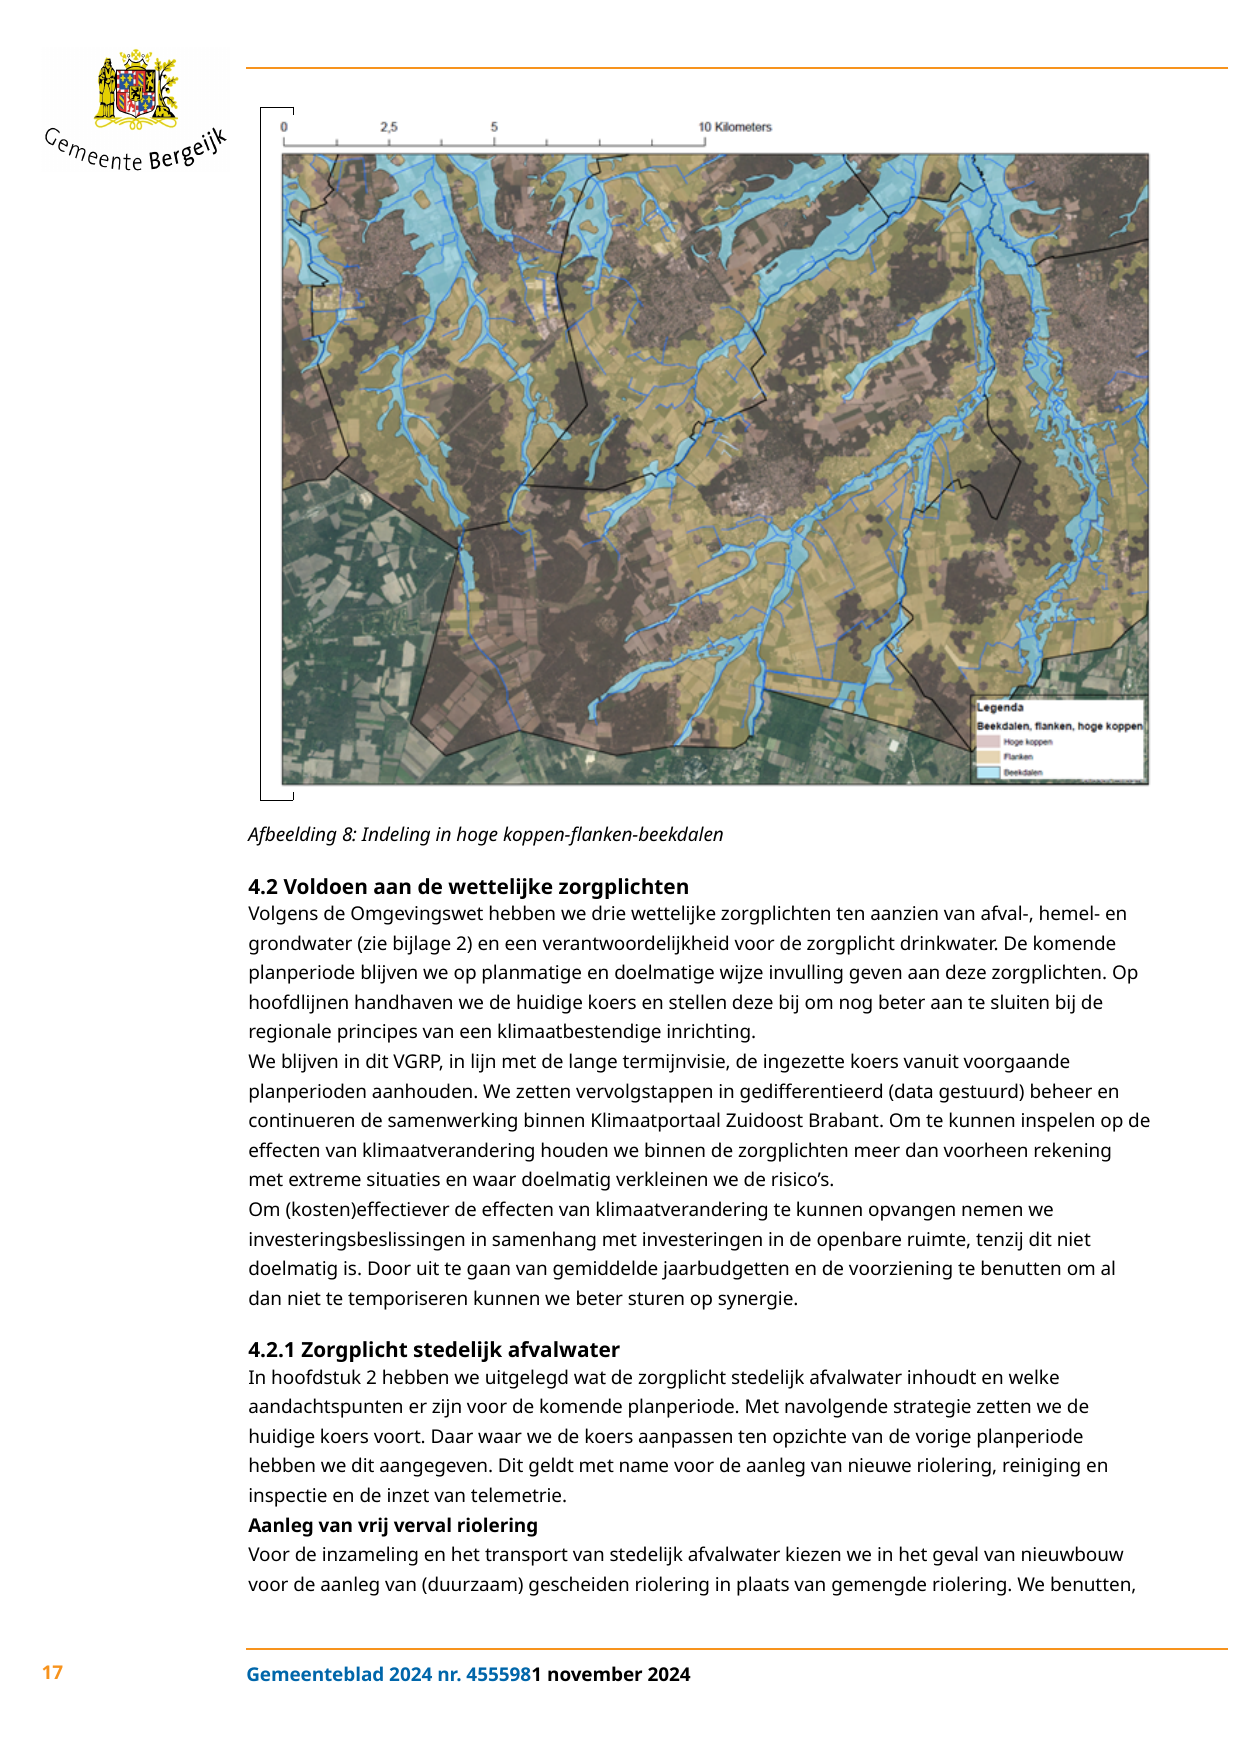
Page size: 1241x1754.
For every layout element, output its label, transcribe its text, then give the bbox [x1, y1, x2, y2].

text Om (kosten)effectiever de effecten van klimaatverandering te kunnen opvangen nemen we investeringsbeslissingen in samenhang met investeringen in de openbare ruimte, tenzij dit niet doelmatig is. Door uit te gaan van gemiddelde jaarbudgetten en de voorziening te benutten om al dan niet te temporiseren kunnen we beter sturen op synergie. [248, 1196, 1152, 1311]
picture [41, 47, 231, 172]
text Voor de inzameling en het transport van stedelijk afvalwater kiezen we in het geval van nieuwbouw voor de aanleg van (duurzaam) gescheiden riolering in plaats van gemengde riolering. We benutten, [248, 1541, 1152, 1597]
text Afbeelding 8: Indeling in hoge koppen-flanken-beekdalen [248, 822, 1152, 847]
text In hoofdstuk 2 hebben we uitgelegd wat de zorgplicht stedelijk afvalwater inhoudt en welke aandachtspunten er zijn voor de komende planperiode. Met navolgende strategie zetten we de huidige koers voort. Daar waar we de koers aanpassen ten opzichte van de vorige planperiode hebben we dit aangegeven. Dit geldt met name voor de aanleg van nieuwe riolering, reiniging en inspectie en de inzet van telemetrie. [248, 1364, 1152, 1508]
picture [268, 115, 1173, 792]
text Volgens de Omgevingswet hebben we drie wettelijke zorgplichten ten aanzien van afval-, hemel- en grondwater (zie bijlage 2) en een verantwoordelijkheid voor de zorgplicht drinkwater. De komende planperiode blijven we op planmatige en doelmatige wijze invulling geven aan deze zorgplichten. Op hoofdlijnen handhaven we de huidige koers en stellen deze bij om nog beter aan te sluiten bij de regionale principes van een klimaatbestendige inrichting. [248, 900, 1152, 1044]
text Aanleg van vrij verval riolering [248, 1512, 1152, 1537]
text 4.2.1 Zorgplicht stedelijk afvalwater [248, 1335, 1152, 1364]
text 4.2 Voldoen aan de wettelijke zorgplichten [248, 872, 1152, 900]
text We blijven in dit VGRP, in lijn met de lange termijnvisie, de ingezette koers vanuit voorgaande planperioden aanhouden. We zetten vervolgstappen in gedifferentieerd (data gestuurd) beheer en continueren de samenwerking binnen Klimaatportaal Zuidoost Brabant. Om te kunnen inspelen op de effecten van klimaatverandering houden we binnen de zorgplichten meer dan voorheen rekening met extreme situaties en waar doelmatig verkleinen we de risico’s. [248, 1048, 1152, 1192]
